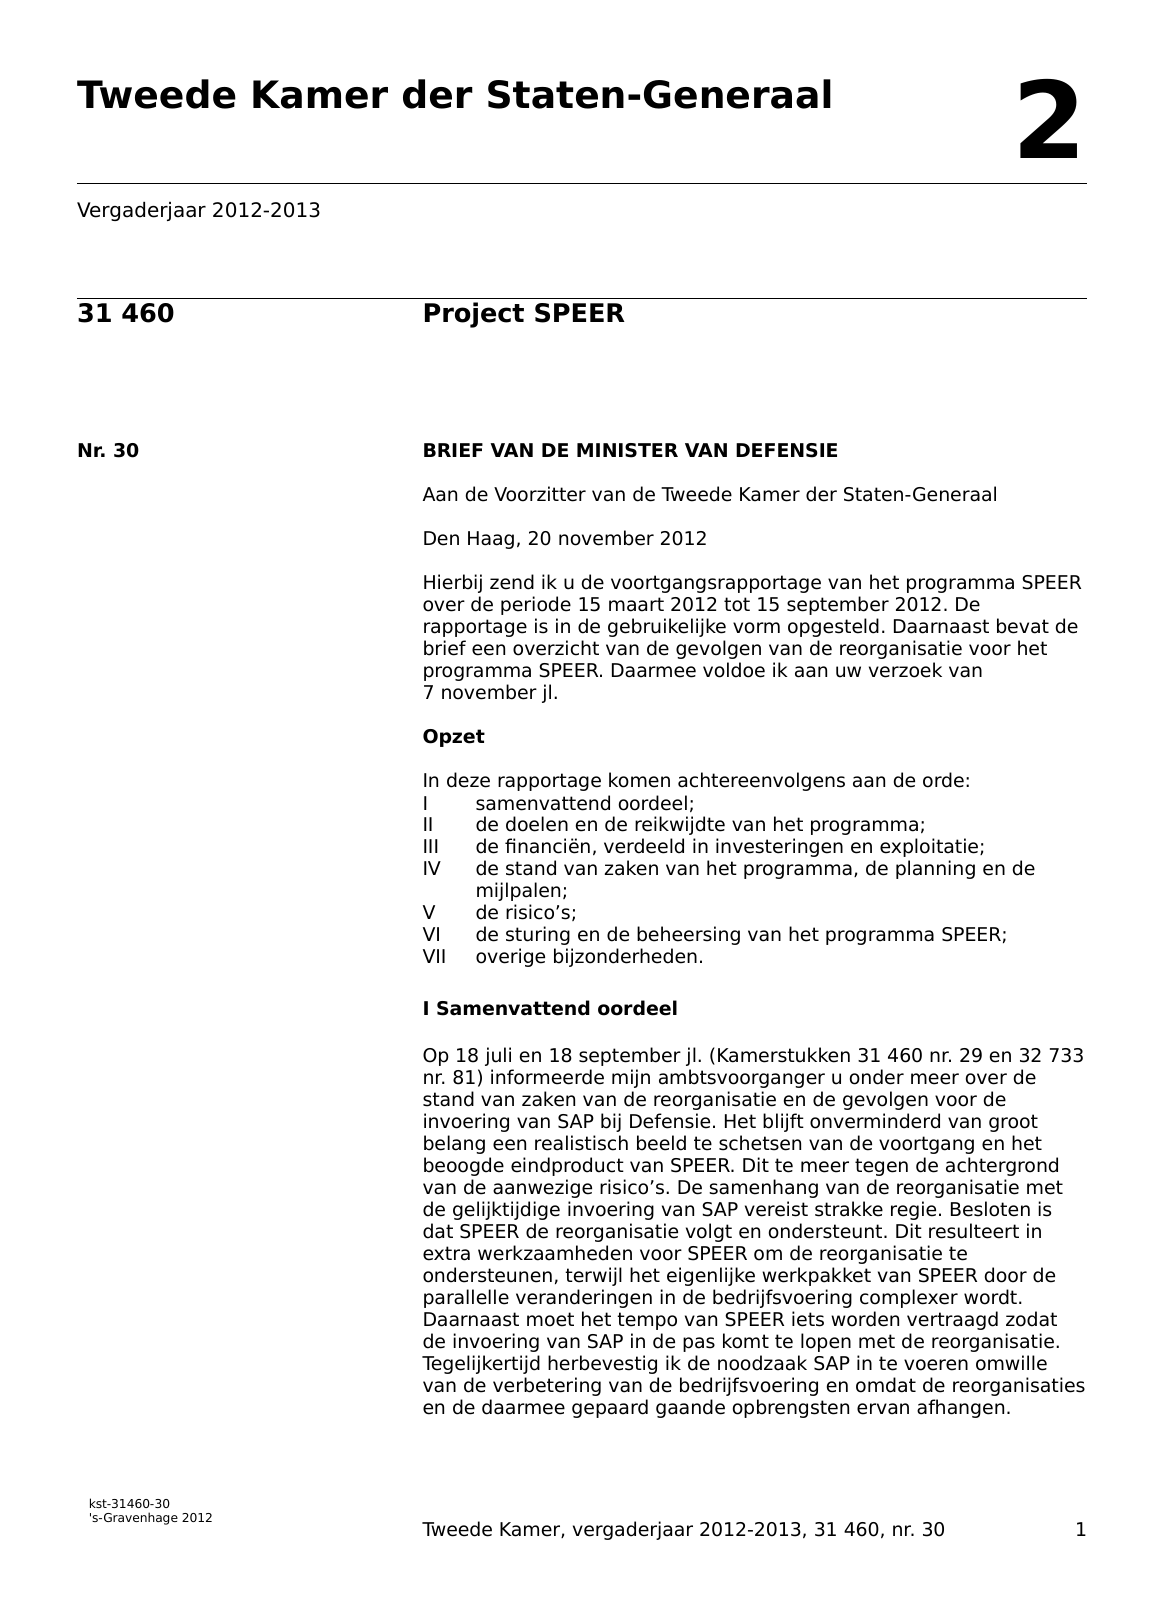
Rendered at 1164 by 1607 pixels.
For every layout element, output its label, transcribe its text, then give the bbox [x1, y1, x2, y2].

text VII overige bijzonderheden. [422, 946, 1087, 968]
text Op 18 juli en 18 september jl. (Kamerstukken 31 460 nr. 29 en 32 733 nr. 81) informeerde mijn ambtsvoorganger u onder meer over de stand van zaken van de reorganisatie en de gevolgen voor de invoering van SAP bij Defensie. Het blijft onverminderd van groot belang een realistisch beeld te schetsen van de voortgang en het beoogde eindproduct van SPEER. Dit te meer tegen de achtergrond van de aanwezige risico’s. De samenhang van de reorganisatie met de gelijktijdige invoering van SAP vereist strakke regie. Besloten is dat SPEER de reorganisatie volgt en ondersteunt. Dit resulteert in extra werkzaamheden voor SPEER om de reorganisatie te ondersteunen, terwijl het eigenlijke werkpakket van SPEER door de parallelle veranderingen in de bedrijfsvoering complexer wordt. Daarnaast moet het tempo van SPEER iets worden vertraagd zodat de invoering van SAP in de pas komt te lopen met de reorganisatie. Tegelijkertijd herbevestig ik de noodzaak SAP in te voeren omwille van de verbetering van de bedrijfsvoering en omdat de reorganisaties en de daarmee gepaard gaande opbrengsten ervan afhangen. [422, 1045, 1087, 1419]
table_header 2 [886, 59, 1087, 183]
text 's-Gravenhage 2012 [88, 1511, 323, 1525]
text VI de sturing en de beheersing van het programma SPEER; [422, 924, 1087, 946]
text In deze rapportage komen achtereenvolgens aan de orde: [422, 770, 1087, 792]
text Aan de Voorzitter van de Tweede Kamer der Staten-Generaal [422, 484, 1087, 506]
text III de financiën, verdeeld in investeringen en exploitatie; [422, 836, 1087, 858]
text I samenvattend oordeel; [422, 792, 1087, 814]
subtitle I Samenvattend oordeel [422, 998, 1087, 1020]
text II de doelen en de reikwijdte van het programma; [422, 814, 1087, 836]
table_cell Vergaderjaar 2012-2013 [77, 184, 1087, 298]
table_header Tweede Kamer der Staten-Generaal [77, 59, 886, 183]
text Den Haag, 20 november 2012 [422, 528, 1087, 550]
subtitle Opzet [422, 726, 1087, 748]
text IV de stand van zaken van het programma, de planning en de mijlpalen; [422, 858, 1087, 902]
subtitle Nr. 30 BRIEF VAN DE MINISTER VAN DEFENSIE [77, 440, 1087, 462]
text Hierbij zend ik u de voortgangsrapportage van het programma SPEER over de periode 15 maart 2012 tot 15 september 2012. De rapportage is in de gebruikelijke vorm opgesteld. Daarnaast bevat de brief een overzicht van de gevolgen van de reorganisatie voor het programma SPEER. Daarmee voldoe ik aan uw verzoek van 7 november jl. [422, 572, 1087, 704]
text kst-31460-30 [88, 1497, 323, 1511]
subtitle 31 460 Project SPEER [77, 299, 1087, 329]
text V de risico’s; [422, 902, 1087, 924]
